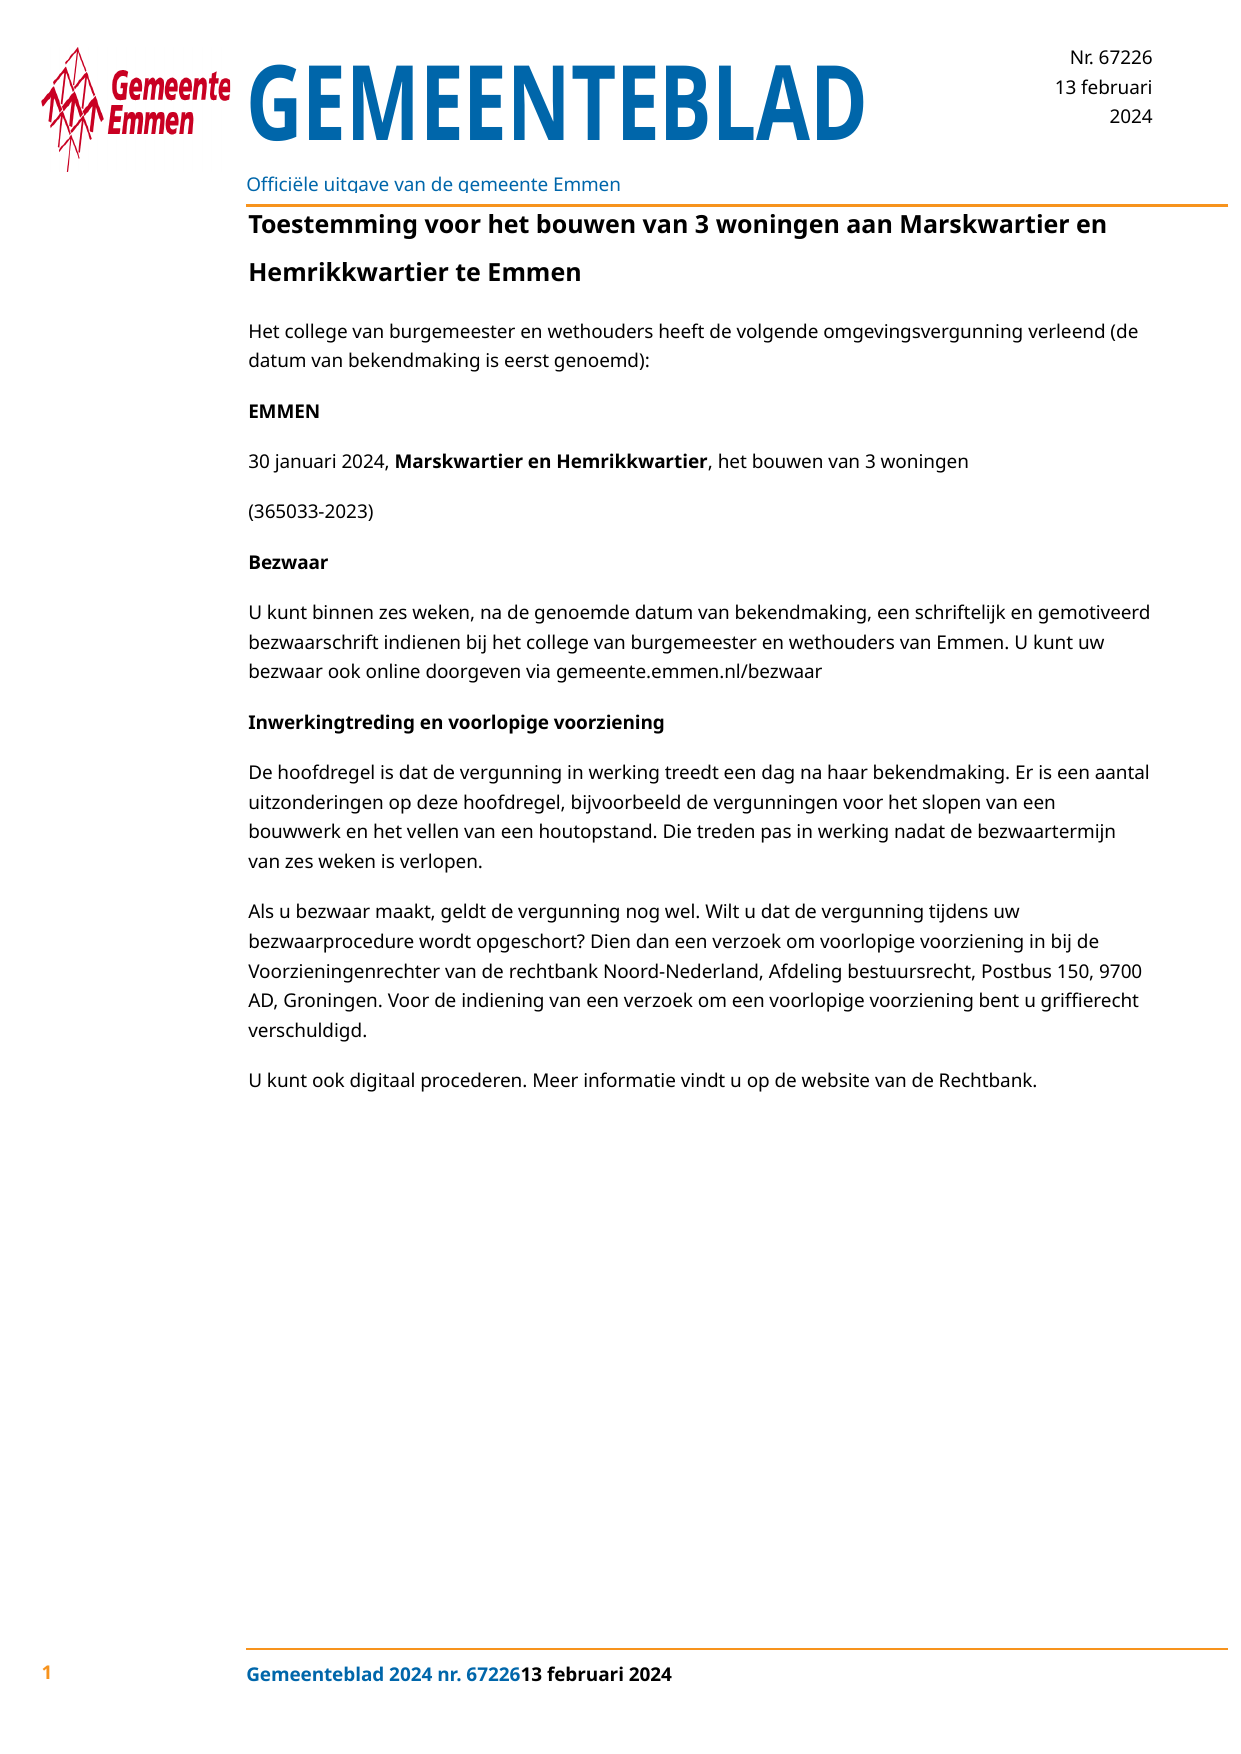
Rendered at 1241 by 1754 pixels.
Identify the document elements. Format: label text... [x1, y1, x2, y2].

text Bezwaar [248, 549, 1152, 575]
text Inwerkingtreding en voorlopige voorziening [248, 709, 1152, 735]
text Als u bezwaar maakt, geldt de vergunning nog wel. Wilt u dat de vergunning tijdens uw bezwaarprocedure wordt opgeschort? Dien dan een verzoek om voorlopige voorziening in bij de Voorzieningenrechter van de rechtbank Noord-Nederland, Afdeling bestuursrecht, Postbus 150, 9700 AD, Groningen. Voor de indiening van een verzoek om een voorlopige voorziening bent u griffierecht verschuldigd. [248, 899, 1152, 1043]
text 30 januari 2024, Marskwartier en Hemrikkwartier, het bouwen van 3 woningen [248, 448, 1152, 474]
text U kunt ook digitaal procederen. Meer informatie vindt u op de website van de Rechtbank. [248, 1067, 1152, 1093]
text De hoofdregel is dat de vergunning in werking treedt een dag na haar bekendmaking. Er is een aantal uitzonderingen op deze hoofdregel, bijvoorbeeld de vergunningen voor het slopen van een bouwwerk en het vellen van een houtopstand. Die treden pas in werking nadat de bezwaartermijn van zes weken is verlopen. [248, 759, 1152, 874]
text U kunt binnen zes weken, na de genoemde datum van bekendmaking, een schriftelijk en gemotiveerd bezwaarschrift indienen bij het college van burgemeester en wethouders van Emmen. U kunt uw bezwaar ook online doorgeven via gemeente.emmen.nl/bezwaar [248, 599, 1152, 684]
text Het college van burgemeester en wethouders heeft de volgende omgevingsvergunning verleend (de datum van bekendmaking is eerst genoemd): [248, 318, 1152, 373]
picture [41, 47, 231, 172]
text EMMEN [248, 398, 1152, 424]
text (365033-2023) [248, 499, 1152, 524]
text Toestemming voor het bouwen van 3 woningen aan Marskwartier en Hemrikkwartier te Emmen [248, 207, 1152, 288]
